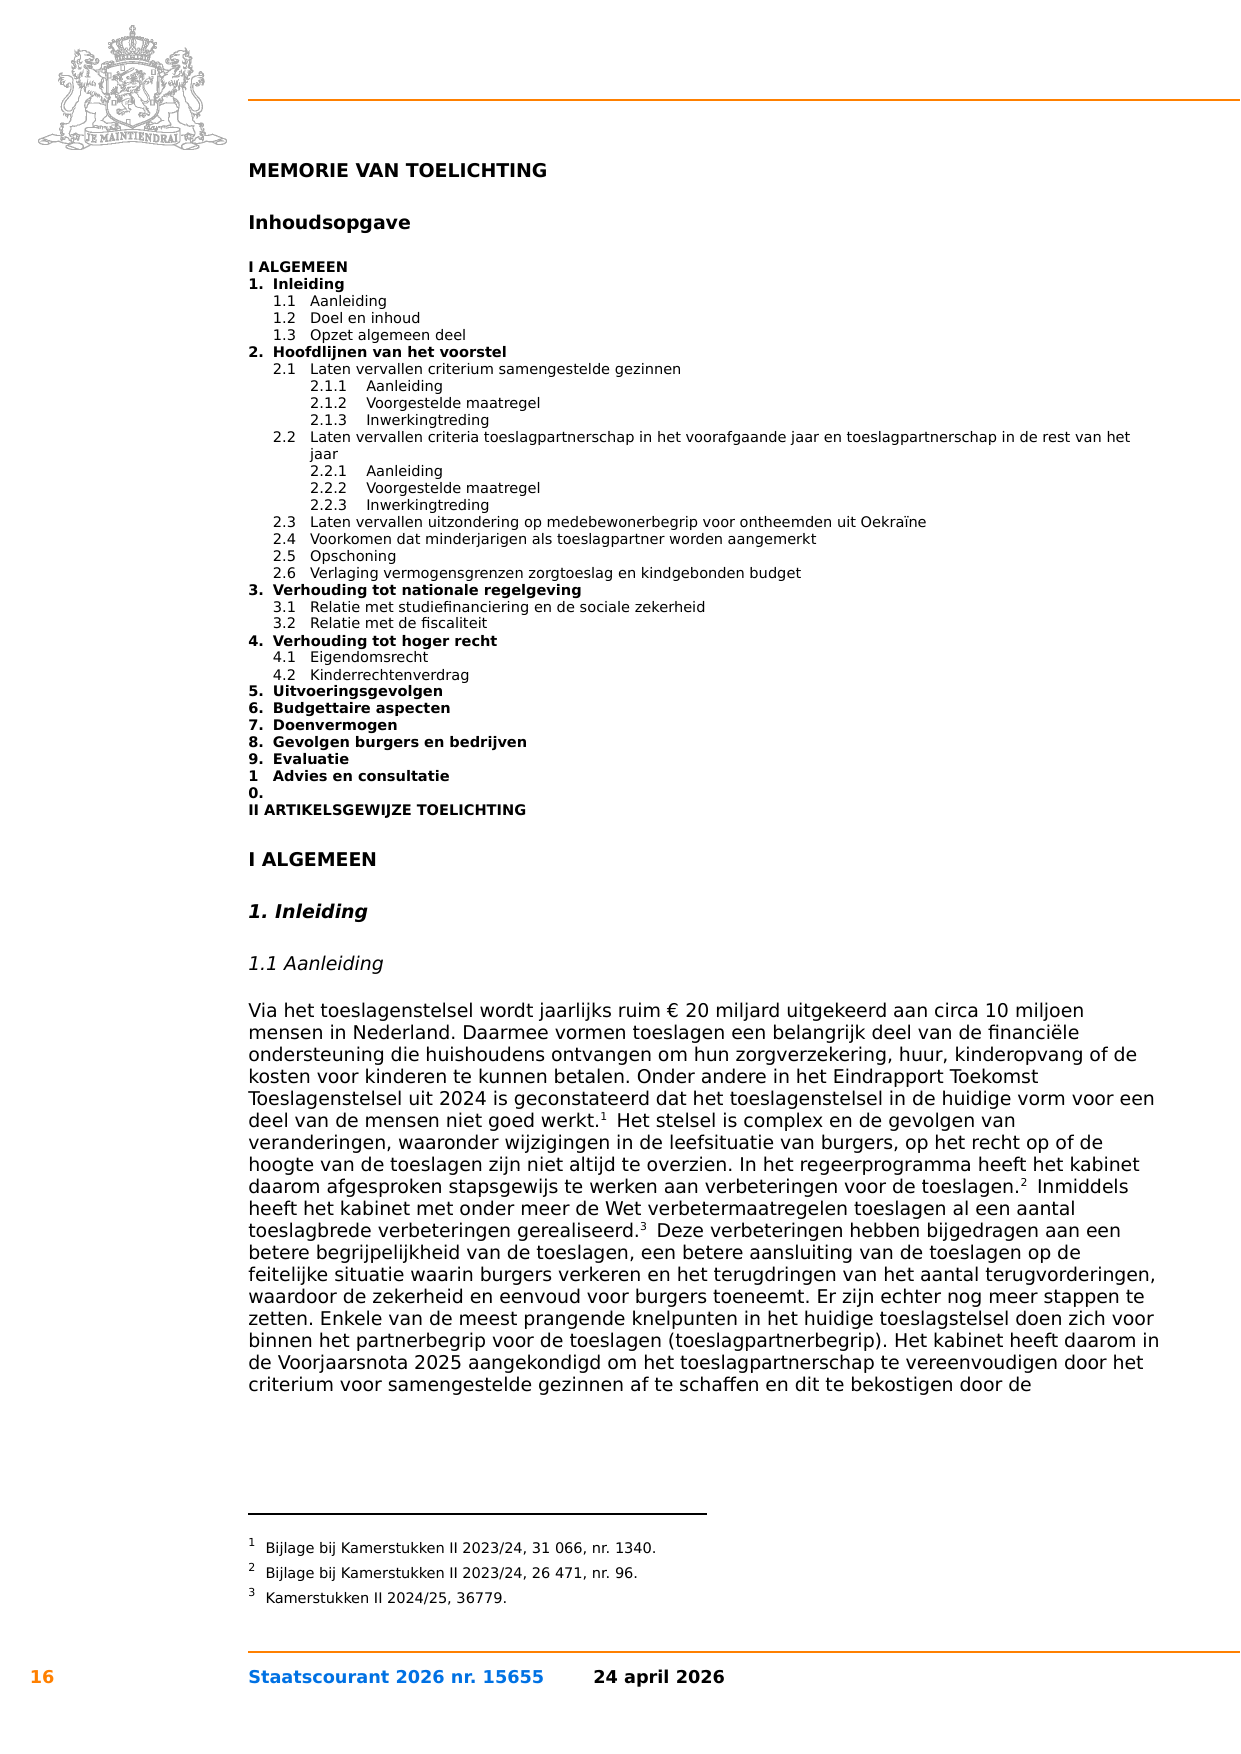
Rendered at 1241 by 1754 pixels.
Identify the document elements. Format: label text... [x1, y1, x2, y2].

table_cell 2.1.3 [304, 412, 360, 429]
table_cell 4. [248, 633, 267, 649]
table_cell 1.1 [267, 293, 304, 310]
table_cell [248, 310, 267, 327]
subtitle MEMORIE VAN TOELICHTING [248, 160, 1163, 182]
table_cell [248, 514, 267, 531]
table_cell 2.2.1 [304, 463, 360, 479]
table_cell 2.1.2 [304, 395, 360, 412]
picture [38, 25, 227, 150]
table_cell [248, 480, 267, 497]
table_cell 3.2 [267, 615, 304, 632]
table_cell Evaluatie [267, 751, 1163, 768]
table_cell [267, 412, 304, 429]
table_cell Verlaging vermogensgrenzen zorgtoeslag en kindgebonden budget [304, 565, 1163, 581]
table_cell 10. [248, 768, 267, 802]
text Bijlage bij Kamerstukken II 2023/24, 31 066, nr. 1340. [248, 1536, 1163, 1558]
table_cell Aanleiding [304, 293, 1163, 310]
table_cell 2.3 [267, 514, 304, 531]
table_cell 4.1 [267, 649, 304, 666]
table_cell Aanleiding [360, 463, 1163, 479]
table_cell 5. [248, 683, 267, 700]
table_cell Doenvermogen [267, 717, 1163, 734]
table_cell Opzet algemeen deel [304, 327, 1163, 344]
table_cell [248, 429, 267, 463]
table_cell Doel en inhoud [304, 310, 1163, 327]
table_cell Verhouding tot nationale regelgeving [267, 581, 1163, 598]
table_cell 2.2.3 [304, 497, 360, 513]
subtitle I ALGEMEEN [248, 849, 1163, 871]
table_cell Eigendomsrecht [304, 649, 1163, 666]
table_cell [248, 565, 267, 581]
table_cell [248, 497, 267, 513]
table_cell 1. [248, 276, 267, 293]
table_cell 2.2.2 [304, 480, 360, 497]
table_cell Relatie met studiefinanciering en de sociale zekerheid [304, 599, 1163, 615]
table_cell Kinderrechtenverdrag [304, 666, 1163, 683]
table_cell [248, 463, 267, 479]
table_cell 9. [248, 751, 267, 768]
table_cell 2.1 [267, 361, 304, 378]
table_cell II ARTIKELSGEWIJZE TOELICHTING [248, 802, 1163, 819]
table_cell 3. [248, 581, 267, 598]
text Bijlage bij Kamerstukken II 2023/24, 26 471, nr. 96. [248, 1561, 1163, 1583]
table_cell 1.2 [267, 310, 304, 327]
table_cell Budgettaire aspecten [267, 700, 1163, 717]
table_cell [248, 378, 267, 395]
table_cell Verhouding tot hoger recht [267, 633, 1163, 649]
table_cell [267, 463, 304, 479]
table_cell [248, 293, 267, 310]
table_cell [248, 361, 267, 378]
table_cell Laten vervallen uitzondering op medebewonerbegrip voor ontheemden uit Oekraïne [304, 514, 1163, 531]
table_cell 4.2 [267, 666, 304, 683]
table_cell [248, 615, 267, 632]
subtitle 1. Inleiding [248, 901, 1163, 923]
table_cell 7. [248, 717, 267, 734]
table_cell [248, 531, 267, 547]
table_cell Voorkomen dat minderjarigen als toeslagpartner worden aangemerkt [304, 531, 1163, 547]
table_cell [248, 395, 267, 412]
table_cell Laten vervallen criteria toeslagpartnerschap in het voorafgaande jaar en toeslagpartnerschap in de rest van het jaar [304, 429, 1163, 463]
table_header I ALGEMEEN [248, 259, 1163, 276]
table_cell 6. [248, 700, 267, 717]
table_cell 2.4 [267, 531, 304, 547]
table_cell [248, 599, 267, 615]
table_cell Uitvoeringsgevolgen [267, 683, 1163, 700]
table_cell Inwerkingtreding [360, 497, 1163, 513]
table_cell Voorgestelde maatregel [360, 480, 1163, 497]
table_cell [267, 497, 304, 513]
table_cell Laten vervallen criterium samengestelde gezinnen [304, 361, 1163, 378]
table_cell Hoofdlijnen van het voorstel [267, 344, 1163, 361]
text Via het toeslagenstelsel wordt jaarlijks ruim € 20 miljard uitgekeerd aan circa 10 miljoen mensen in Nederland. Daarmee vormen toeslagen een belangrijk deel van de financiële ondersteuning die huishoudens ontvangen om hun zorgverzekering, huur, kinderopvang of de kosten voor kinderen te kunnen betalen. Onder andere in het Eindrapport Toekomst Toeslagenstelsel uit 2024 is geconstateerd dat het toeslagenstelsel in de huidige vorm voor een deel van de mensen niet goed werkt. Het stelsel is complex en de gevolgen van veranderingen, waaronder wijzigingen in de leefsituatie van burgers, op het recht op of de hoogte van de toeslagen zijn niet altijd te overzien. In het regeerprogramma heeft het kabinet daarom afgesproken stapsgewijs te werken aan verbeteringen voor de toeslagen. Inmiddels heeft het kabinet met onder meer de Wet verbetermaatregelen toeslagen al een aantal toeslagbrede verbeteringen gerealiseerd. Deze verbeteringen hebben bijgedragen aan een betere begrijpelijkheid van de toeslagen, een betere aansluiting van de toeslagen op de feitelijke situatie waarin burgers verkeren en het terugdringen van het aantal terugvorderingen, waardoor de zekerheid en eenvoud voor burgers toeneemt. Er zijn echter nog meer stappen te zetten. Enkele van de meest prangende knelpunten in het huidige toeslagstelsel doen zich voor binnen het partnerbegrip voor de toeslagen (toeslagpartnerbegrip). Het kabinet heeft daarom in de Voorjaarsnota 2025 aangekondigd om het toeslagpartnerschap te vereenvoudigen door het criterium voor samengestelde gezinnen af te schaffen en dit te bekostigen door de [248, 1000, 1163, 1440]
table_cell [267, 378, 304, 395]
table_cell [267, 395, 304, 412]
table_cell [267, 480, 304, 497]
table_cell [248, 666, 267, 683]
table_cell Inleiding [267, 276, 1163, 293]
table_cell 2.1.1 [304, 378, 360, 395]
table_cell Inwerkingtreding [360, 412, 1163, 429]
table_cell Advies en consultatie [267, 768, 1163, 802]
table_cell Aanleiding [360, 378, 1163, 395]
table_cell Gevolgen burgers en bedrijven [267, 734, 1163, 751]
table_cell Opschoning [304, 548, 1163, 564]
table_cell 2. [248, 344, 267, 361]
table_cell 8. [248, 734, 267, 751]
table_cell [248, 412, 267, 429]
text Kamerstukken II 2024/25, 36779. [248, 1586, 1163, 1608]
table_cell [248, 548, 267, 564]
table_cell Relatie met de fiscaliteit [304, 615, 1163, 632]
table_cell 1.3 [267, 327, 304, 344]
table_cell 2.6 [267, 565, 304, 581]
table_cell 2.5 [267, 548, 304, 564]
subtitle 1.1 Aanleiding [248, 953, 1163, 975]
table_cell 3.1 [267, 599, 304, 615]
table_cell [248, 327, 267, 344]
table_cell Voorgestelde maatregel [360, 395, 1163, 412]
subtitle Inhoudsopgave [248, 212, 1163, 234]
table_cell [248, 649, 267, 666]
table_cell 2.2 [267, 429, 304, 463]
